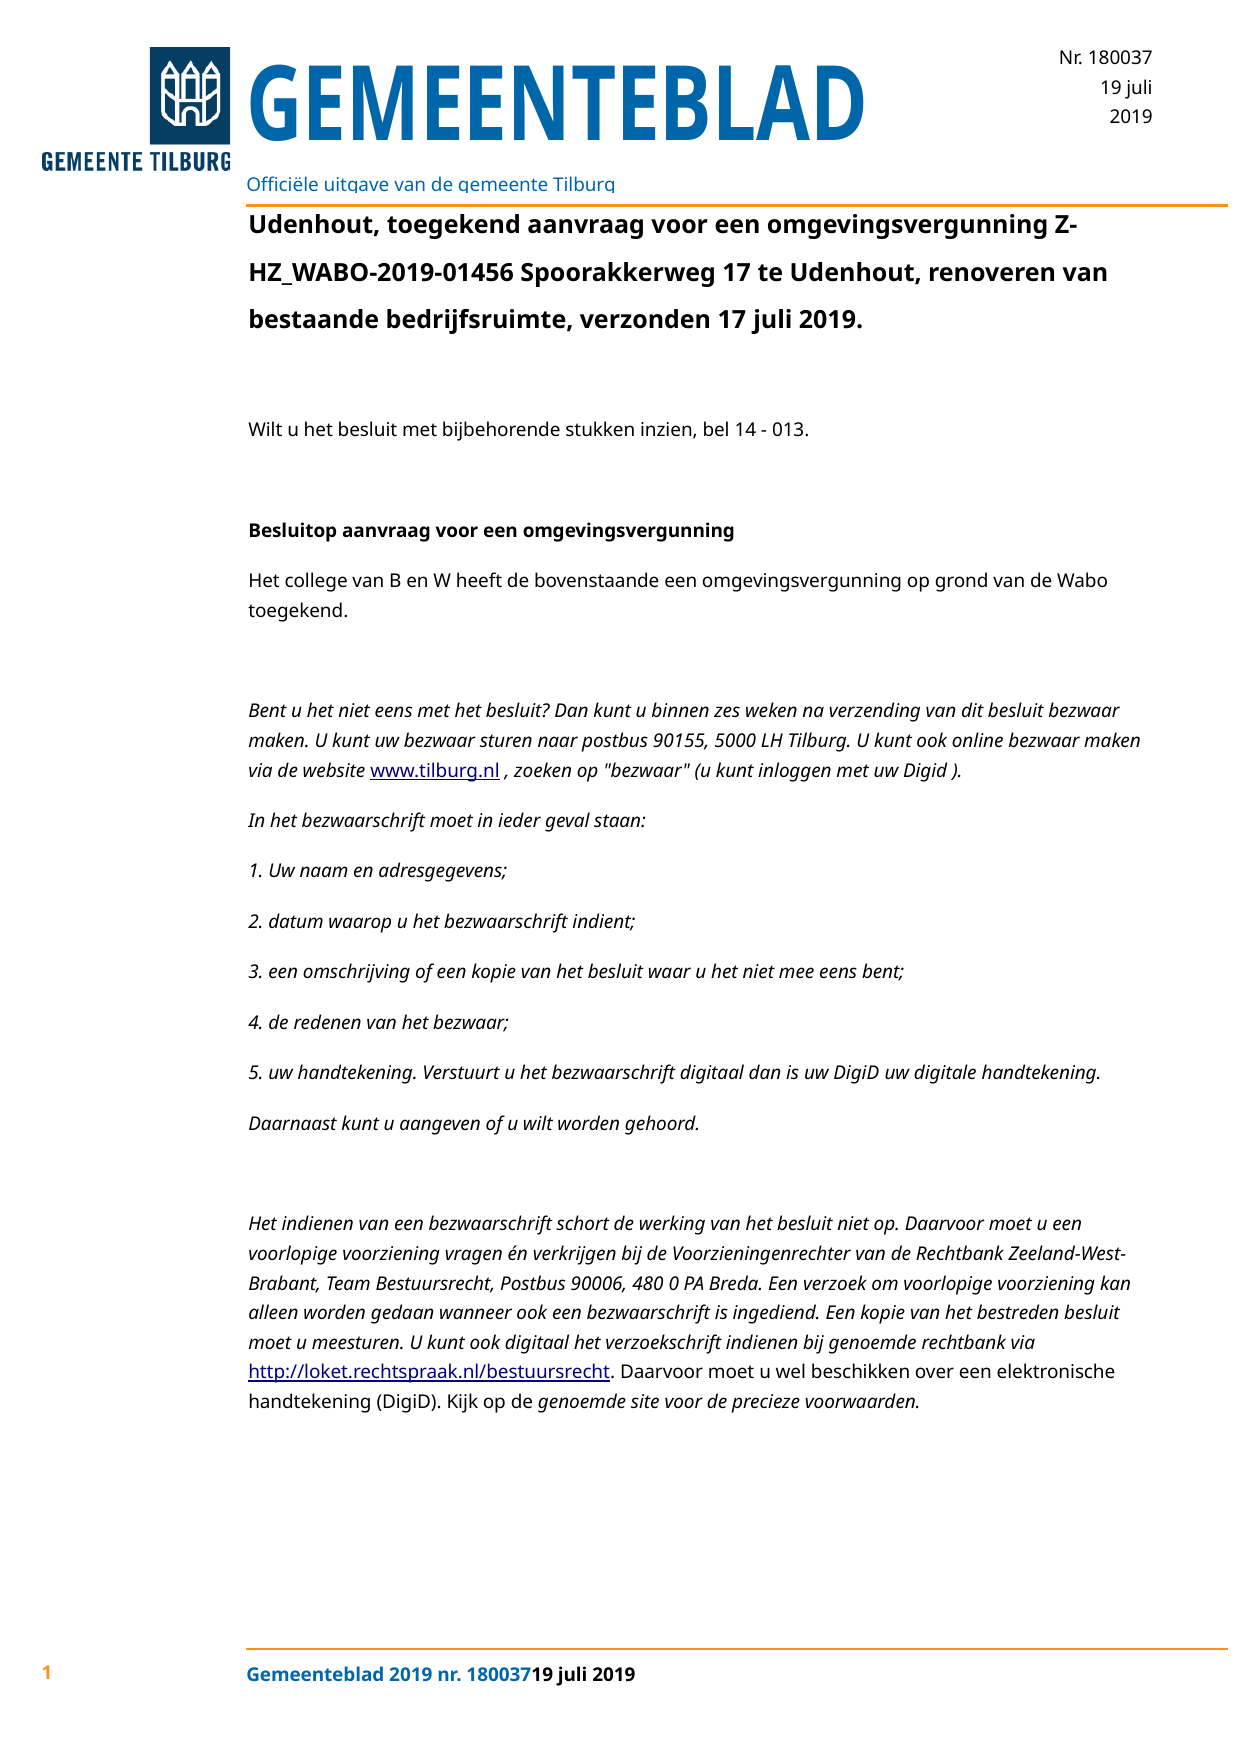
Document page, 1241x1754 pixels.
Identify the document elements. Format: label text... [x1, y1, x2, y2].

picture [41, 47, 231, 172]
text 2. datum waarop u het bezwaarschrift indient; [248, 908, 1152, 934]
text 4. de redenen van het bezwaar; [248, 1009, 1152, 1034]
text Het indienen van een bezwaarschrift schort de werking van het besluit niet op. Daarvoor moet u een voorlopige voorziening vragen én verkrijgen bij de Voorzieningenrechter van de Rechtbank Zeeland-West-Brabant, Team Bestuursrecht, Postbus 90006, 480 0 PA Breda. Een verzoek om voorlopige voorziening kan alleen worden gedaan wanneer ook een bezwaarschrift is ingediend. Een kopie van het bestreden besluit moet u meesturen. U kunt ook digitaal het verzoekschrift indienen bij genoemde rechtbank via http://loket.rechtspraak.nl/bestuursrecht. Daarvoor moet u wel beschikken over een elektronische handtekening (DigiD). Kijk op de genoemde site voor de precieze voorwaarden. [248, 1211, 1152, 1414]
text 3. een omschrijving of een kopie van het besluit waar u het niet mee eens bent; [248, 958, 1152, 984]
text Bent u het niet eens met het besluit? Dan kunt u binnen zes weken na verzending van dit besluit bezwaar maken. U kunt uw bezwaar sturen naar postbus 90155, 5000 LH Tilburg. U kunt ook online bezwaar maken via de website www.tilburg.nl , zoeken op "bezwaar" (u kunt inloggen met uw Digid ). [248, 698, 1152, 782]
text Het college van B en W heeft de bovenstaande een omgevingsvergunning op grond van de Wabo toegekend. [248, 567, 1152, 622]
text In het bezwaarschrift moet in ieder geval staan: [248, 807, 1152, 833]
text 1. Uw naam en adresgegevens; [248, 858, 1152, 883]
text Besluitop aanvraag voor een omgevingsvergunning [248, 517, 1152, 542]
text Udenhout, toegekend aanvraag voor een omgevingsvergunning Z-HZ_WABO-2019-01456 Spoorakkerweg 17 te Udenhout, renoveren van bestaande bedrijfsruimte, verzonden 17 juli 2019. [248, 207, 1152, 336]
text 5. uw handtekening. Verstuurt u het bezwaarschrift digitaal dan is uw DigiD uw digitale handtekening. [248, 1059, 1152, 1085]
text Wilt u het besluit met bijbehorende stukken inzien, bel 14 - 013. [248, 416, 1152, 442]
text Daarnaast kunt u aangeven of u wilt worden gehoord. [248, 1110, 1152, 1135]
